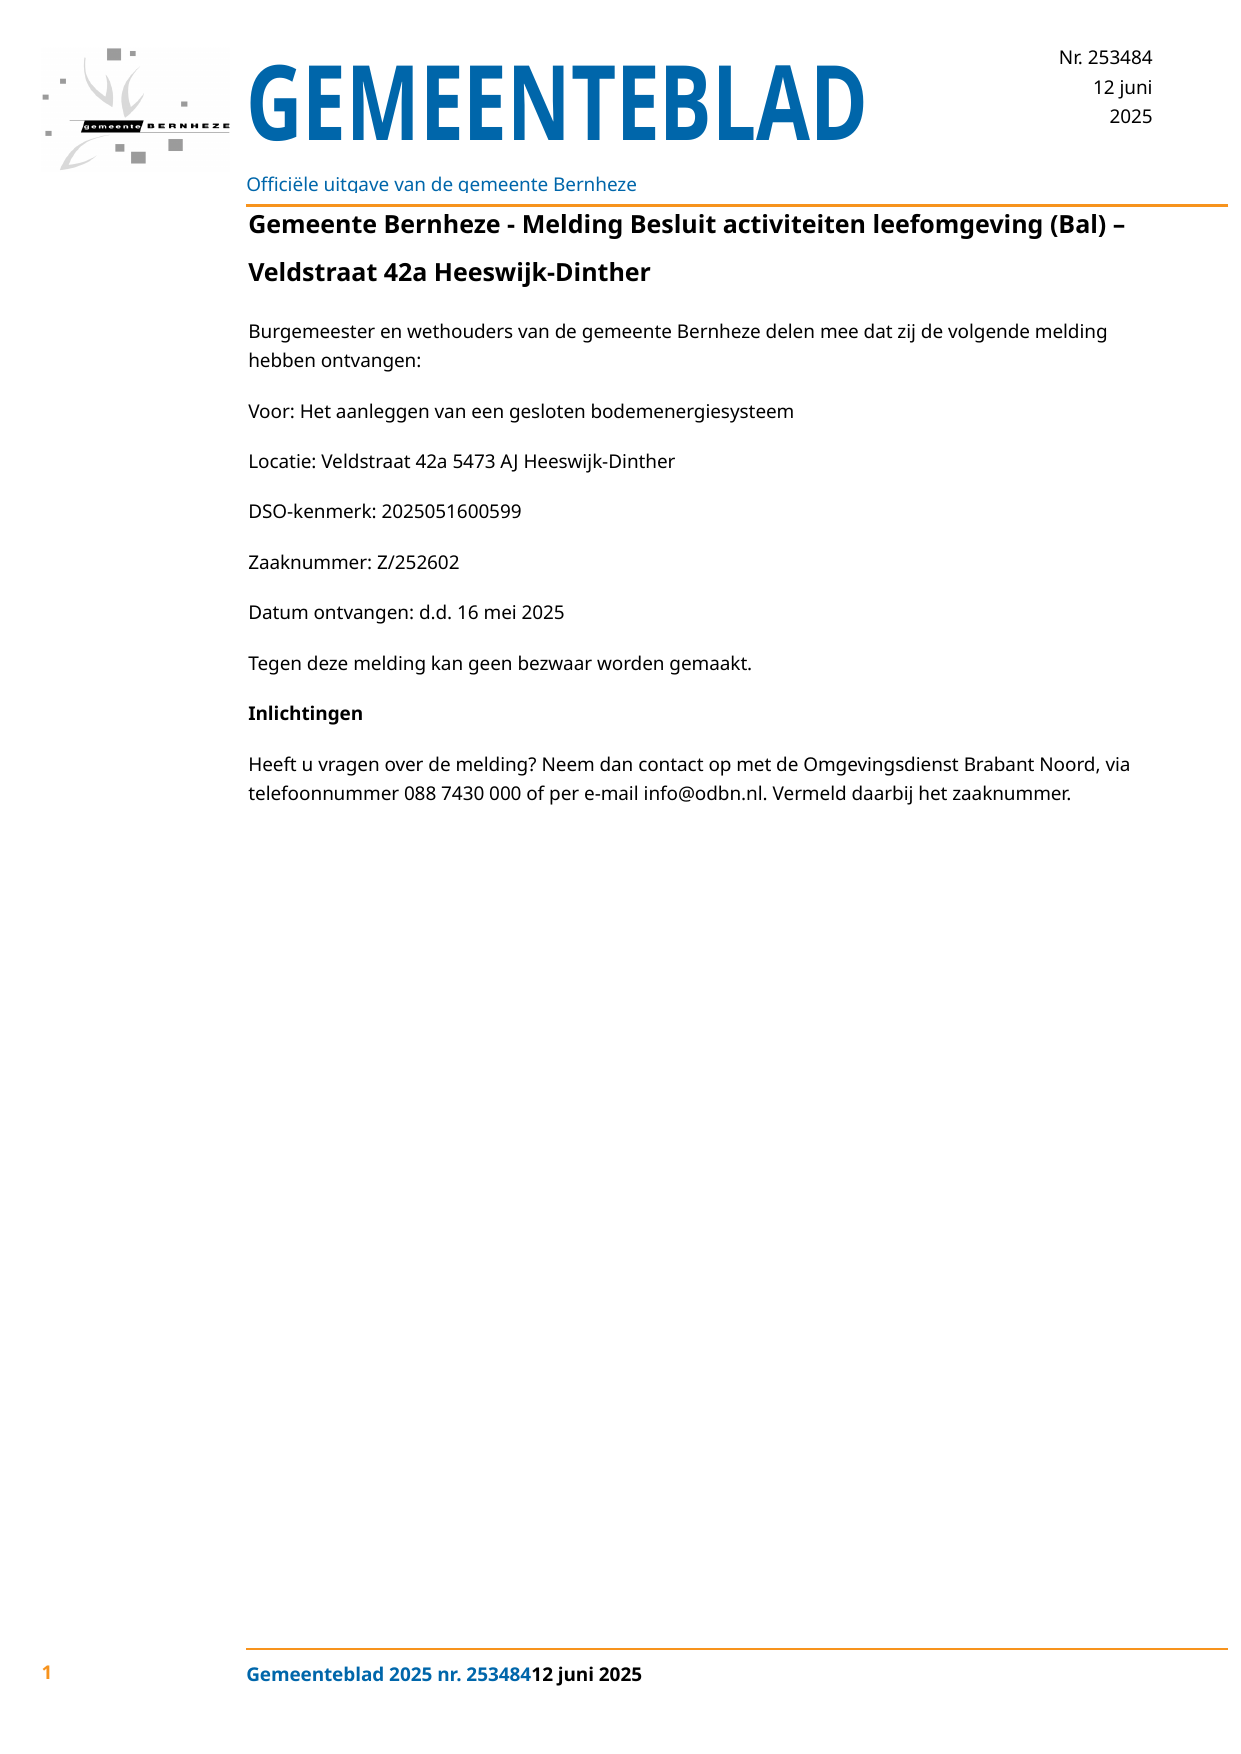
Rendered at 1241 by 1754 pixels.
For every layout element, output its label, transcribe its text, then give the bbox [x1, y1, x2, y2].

text Burgemeester en wethouders van de gemeente Bernheze delen mee dat zij de volgende melding hebben ontvangen: [248, 318, 1152, 373]
text Tegen deze melding kan geen bezwaar worden gemaakt. [248, 650, 1152, 676]
text Locatie: Veldstraat 42a 5473 AJ Heeswijk-Dinther [248, 448, 1152, 474]
text Inlichtingen [248, 700, 1152, 726]
text Gemeente Bernheze - Melding Besluit activiteiten leefomgeving (Bal) – Veldstraat 42a Heeswijk-Dinther [248, 207, 1152, 288]
text Datum ontvangen: d.d. 16 mei 2025 [248, 599, 1152, 625]
text DSO-kenmerk: 2025051600599 [248, 499, 1152, 524]
text Zaaknummer: Z/252602 [248, 549, 1152, 575]
text Heeft u vragen over de melding? Neem dan contact op met de Omgevingsdienst Brabant Noord, via telefoonnummer 088 7430 000 of per e-mail info@odbn.nl. Vermeld daarbij het zaaknummer. [248, 751, 1152, 806]
text Voor: Het aanleggen van een gesloten bodemenergiesysteem [248, 398, 1152, 424]
picture [41, 47, 231, 172]
